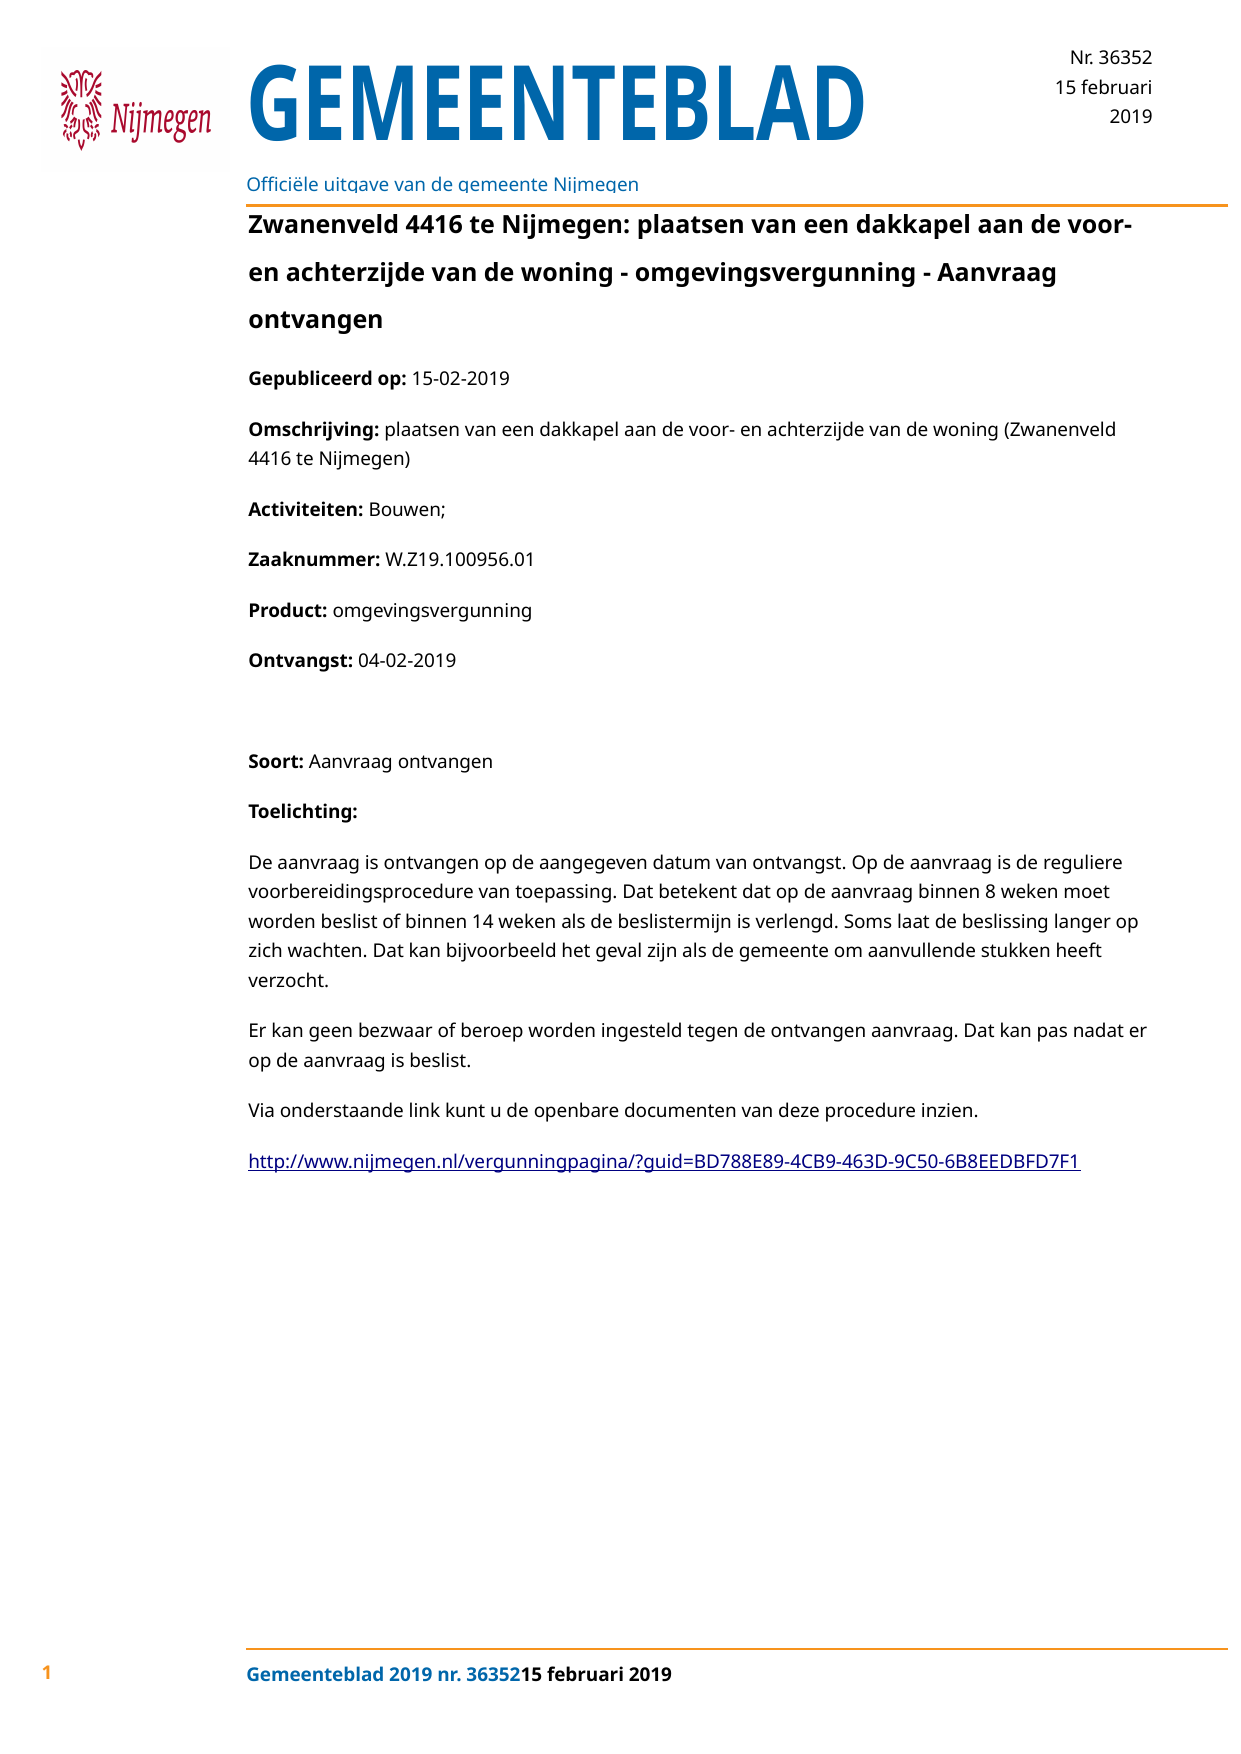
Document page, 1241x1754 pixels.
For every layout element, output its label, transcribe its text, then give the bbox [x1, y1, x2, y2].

text Zaaknummer: W.Z19.100956.01 [248, 546, 1152, 572]
picture [41, 47, 231, 172]
text Activiteiten: Bouwen; [248, 496, 1152, 522]
text Ontvangst: 04-02-2019 [248, 647, 1152, 673]
text De aanvraag is ontvangen op de aangegeven datum van ontvangst. Op de aanvraag is de reguliere voorbereidingsprocedure van toepassing. Dat betekent dat op de aanvraag binnen 8 weken moet worden beslist of binnen 14 weken als de beslistermijn is verlengd. Soms laat de beslissing langer op zich wachten. Dat kan bijvoorbeeld het geval zijn als de gemeente om aanvullende stukken heeft verzocht. [248, 849, 1152, 993]
text Zwanenveld 4416 te Nijmegen: plaatsen van een dakkapel aan de voor- en achterzijde van de woning - omgevingsvergunning - Aanvraag ontvangen [248, 207, 1152, 336]
text Gepubliceerd op: 15-02-2019 [248, 366, 1152, 391]
text Product: omgevingsvergunning [248, 597, 1152, 622]
text http://www.nijmegen.nl/vergunningpagina/?guid=BD788E89-4CB9-463D-9C50-6B8EEDBFD7F1 [248, 1148, 1152, 1174]
text Soort: Aanvraag ontvangen [248, 748, 1152, 774]
text Via onderstaande link kunt u de openbare documenten van deze procedure inzien. [248, 1098, 1152, 1123]
text Omschrijving: plaatsen van een dakkapel aan de voor- en achterzijde van de woning (Zwanenveld 4416 te Nijmegen) [248, 416, 1152, 471]
text Er kan geen bezwaar of beroep worden ingesteld tegen de ontvangen aanvraag. Dat kan pas nadat er op de aanvraag is beslist. [248, 1018, 1152, 1073]
text Toelichting: [248, 798, 1152, 824]
